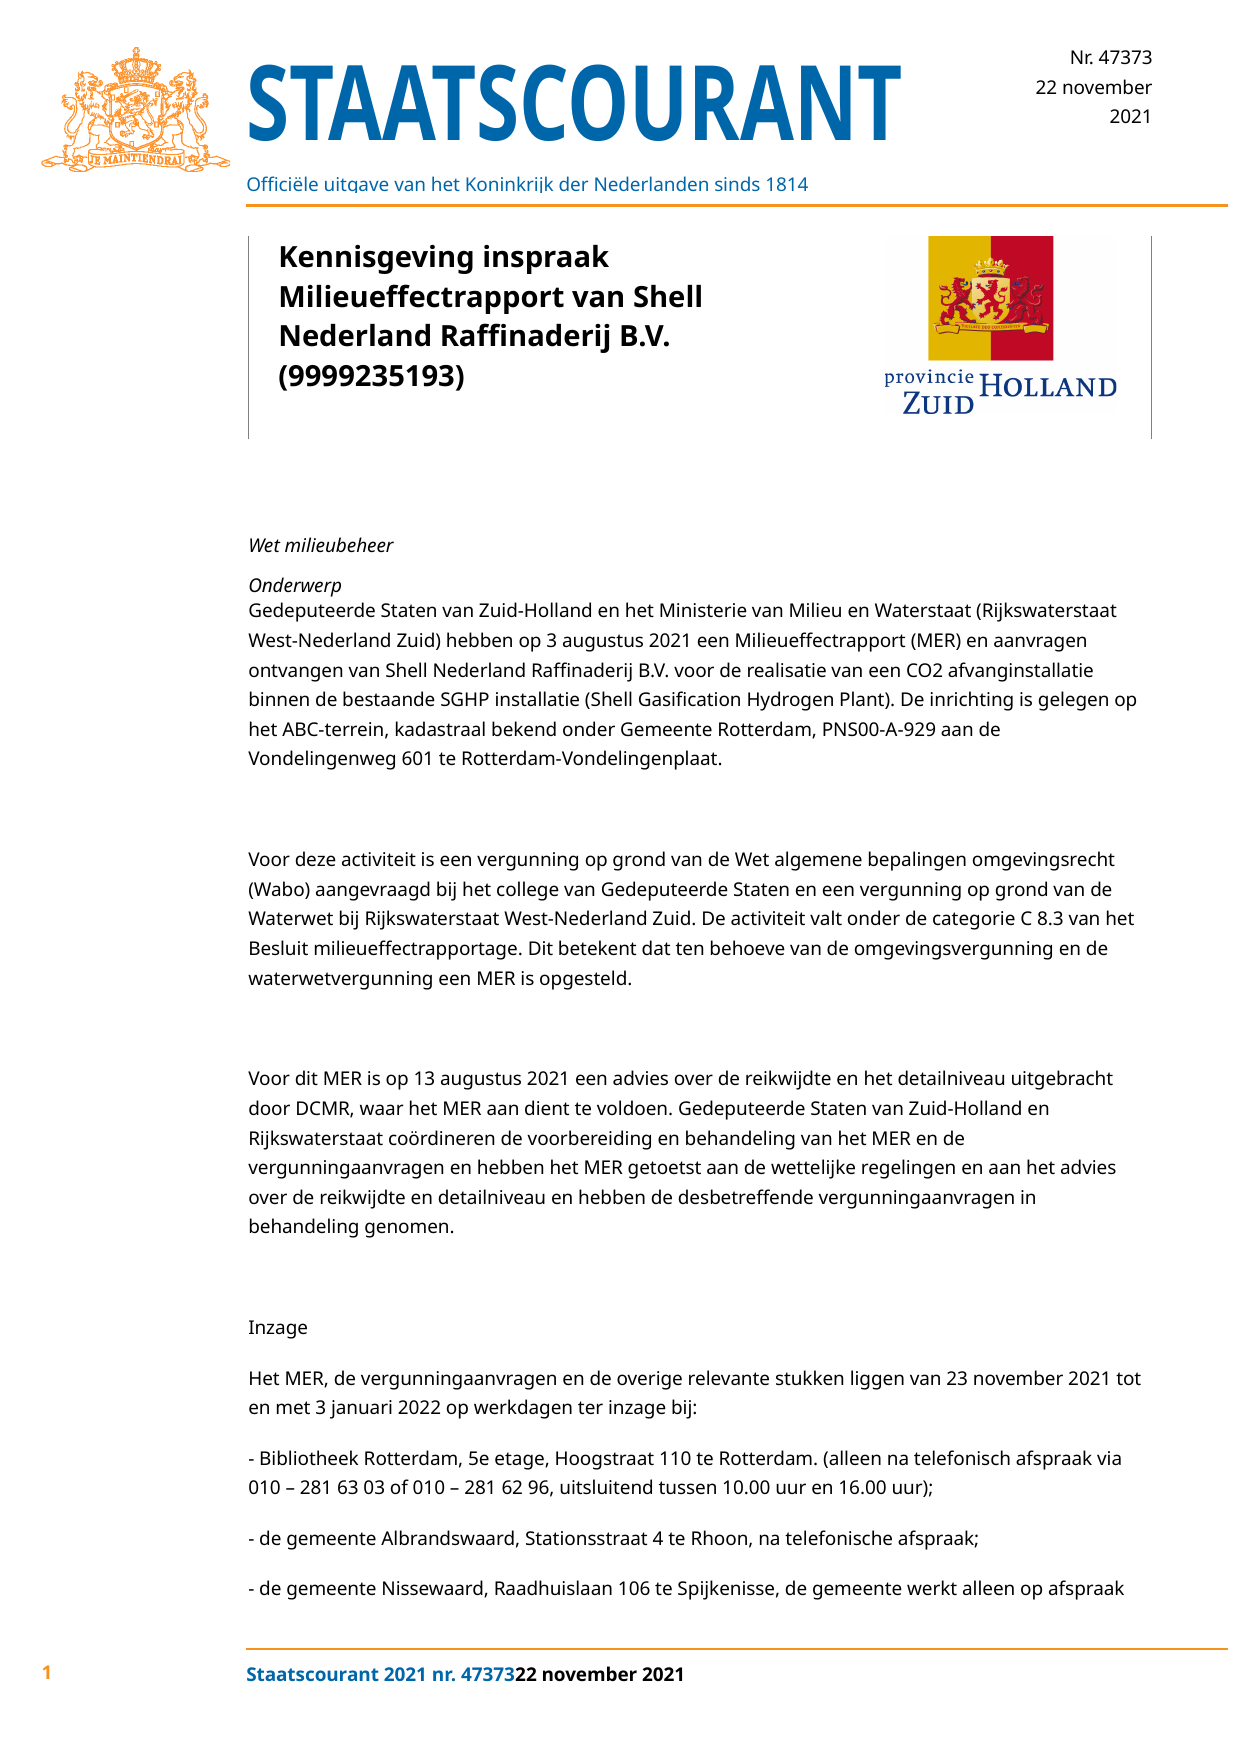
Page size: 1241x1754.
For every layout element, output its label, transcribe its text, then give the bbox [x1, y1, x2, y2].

table_header Kennisgeving inspraak Milieueffectrapport van Shell Nederland Raffinaderij B.V. (9999235193) [249, 236, 850, 439]
text - de gemeente Albrandswaard, Stationsstraat 4 te Rhoon, na telefonische afspraak; [248, 1525, 1152, 1550]
text Het MER, de vergunningaanvragen en de overige relevante stukken liggen van 23 november 2021 tot en met 3 januari 2022 op werkdagen ter inzage bij: [248, 1365, 1152, 1420]
text Voor dit MER is op 13 augustus 2021 een advies over de reikwijdte en het detailniveau uitgebracht door DCMR, waar het MER aan dient te voldoen. Gedeputeerde Staten van Zuid-Holland en Rijkswaterstaat coördineren de voorbereiding en behandeling van het MER en de vergunningaanvragen en hebben het MER getoetst aan de wettelijke regelingen en aan het advies over de reikwijdte en detailniveau en hebben de desbetreffende vergunningaanvragen in behandeling genomen. [248, 1066, 1152, 1239]
text - Bibliotheek Rotterdam, 5e etage, Hoogstraat 110 te Rotterdam. (alleen na telefonisch afspraak via 010 – 281 63 03 of 010 – 281 62 96, uitsluitend tussen 10.00 uur en 16.00 uur); [248, 1445, 1152, 1500]
table_header [1117, 236, 1151, 413]
text Onderwerp [248, 572, 1152, 598]
text Wet milieubeheer [248, 533, 1152, 558]
text Voor deze activiteit is een vergunning op grond van de Wet algemene bepalingen omgevingsrecht (Wabo) aangevraagd bij het college van Gedeputeerde Staten en een vergunning op grond van de Waterwet bij Rijkswaterstaat West-Nederland Zuid. De activiteit valt onder de categorie C 8.3 van het Besluit milieueffectrapportage. Dit betekent dat ten behoeve van de omgevingsvergunning en de waterwetvergunning een MER is opgesteld. [248, 846, 1152, 990]
picture [885, 236, 1117, 414]
text Gedeputeerde Staten van Zuid-Holland en het Ministerie van Milieu en Waterstaat (Rijkswaterstaat West-Nederland Zuid) hebben op 3 augustus 2021 een Milieueffectrapport (MER) en aanvragen ontvangen van Shell Nederland Raffinaderij B.V. voor de realisatie van een CO2 afvanginstallatie binnen de bestaande SGHP installatie (Shell Gasification Hydrogen Plant). De inrichting is gelegen op het ABC-terrein, kadastraal bekend onder Gemeente Rotterdam, PNS00-A-929 aan de Vondelingenweg 601 te Rotterdam-Vondelingenplaat. [248, 598, 1152, 771]
text - de gemeente Nissewaard, Raadhuislaan 106 te Spijkenisse, de gemeente werkt alleen op afspraak [248, 1575, 1152, 1601]
table_header [850, 236, 885, 413]
text Inzage [248, 1314, 1152, 1340]
picture [41, 47, 231, 172]
table_header [850, 414, 1151, 439]
